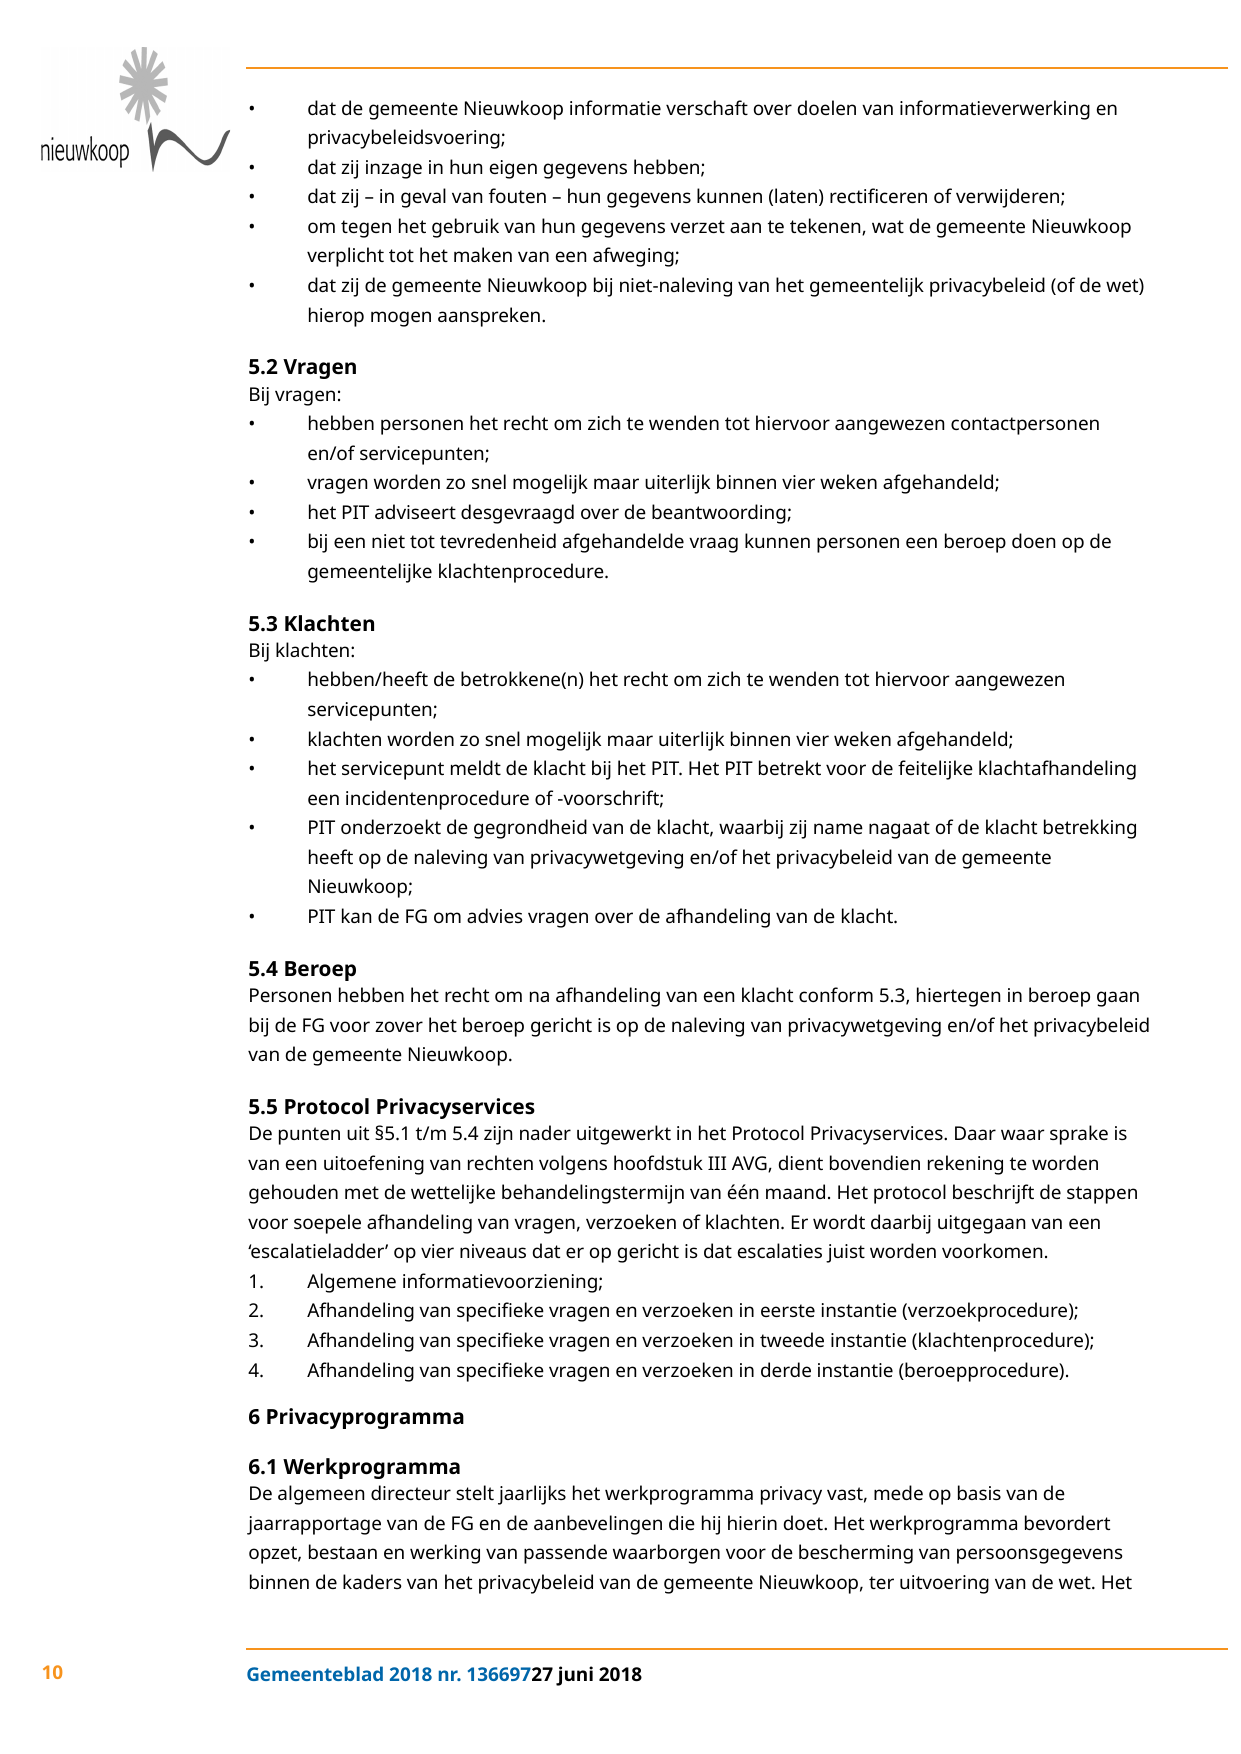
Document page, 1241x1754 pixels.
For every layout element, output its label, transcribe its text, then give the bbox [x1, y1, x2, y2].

list dat zij inzage in hun eigen gegevens hebben; [248, 154, 1152, 180]
list klachten worden zo snel mogelijk maar uiterlijk binnen vier weken afgehandeld; [248, 726, 1152, 752]
list hebben personen het recht om zich te wenden tot hiervoor aangewezen contactpersonen en/of servicepunten; [248, 410, 1152, 466]
list hebben/heeft de betrokkene(n) het recht om zich te wenden tot hiervoor aangewezen servicepunten; [248, 667, 1152, 722]
list PIT onderzoekt de gegrondheid van de klacht, waarbij zij name nagaat of de klacht betrekking heeft op de naleving van privacywetgeving en/of het privacybeleid van de gemeente Nieuwkoop; [248, 814, 1152, 899]
list vragen worden zo snel mogelijk maar uiterlijk binnen vier weken afgehandeld; [248, 469, 1152, 495]
list Afhandeling van specifieke vragen en verzoeken in tweede instantie (klachtenprocedure); [248, 1327, 1152, 1353]
text 5.4 Beroep [248, 954, 1152, 982]
list dat zij de gemeente Nieuwkoop bij niet-naleving van het gemeentelijk privacybeleid (of de wet) hierop mogen aanspreken. [248, 272, 1152, 328]
text 6 Privacyprogramma [248, 1402, 1152, 1431]
list het servicepunt meldt de klacht bij het PIT. Het PIT betrekt voor de feitelijke klachtafhandeling een incidentenprocedure of -voorschrift; [248, 755, 1152, 811]
text Bij klachten: [248, 637, 1152, 663]
text De algemeen directeur stelt jaarlijks het werkprogramma privacy vast, mede op basis van de jaarrapportage van de FG en de aanbevelingen die hij hierin doet. Het werkprogramma bevordert opzet, bestaan en werking van passende waarborgen voor de bescherming van persoonsgegevens binnen de kaders van het privacybeleid van de gemeente Nieuwkoop, ter uitvoering van de wet. Het [248, 1480, 1152, 1595]
text Personen hebben het recht om na afhandeling van een klacht conform 5.3, hiertegen in beroep gaan bij de FG voor zover het beroep gericht is op de naleving van privacywetgeving en/of het privacybeleid van de gemeente Nieuwkoop. [248, 982, 1152, 1067]
list bij een niet tot tevredenheid afgehandelde vraag kunnen personen een beroep doen op de gemeentelijke klachtenprocedure. [248, 529, 1152, 584]
list het PIT adviseert desgevraagd over de beantwoording; [248, 499, 1152, 525]
text 5.2 Vragen [248, 352, 1152, 381]
list Afhandeling van specifieke vragen en verzoeken in derde instantie (beroepprocedure). [248, 1357, 1152, 1383]
list Afhandeling van specifieke vragen en verzoeken in eerste instantie (verzoekprocedure); [248, 1298, 1152, 1323]
text De punten uit §5.1 t/m 5.4 zijn nader uitgewerkt in het Protocol Privacyservices. Daar waar sprake is van een uitoefening van rechten volgens hoofdstuk III AVG, dient bovendien rekening te worden gehouden met de wettelijke behandelingstermijn van één maand. Het protocol beschrijft de stappen voor soepele afhandeling van vragen, verzoeken of klachten. Er wordt daarbij uitgegaan van een ‘escalatieladder’ op vier niveaus dat er op gericht is dat escalaties juist worden voorkomen. [248, 1120, 1152, 1264]
list Algemene informatievoorziening; [248, 1268, 1152, 1294]
text 5.5 Protocol Privacyservices [248, 1092, 1152, 1120]
picture [41, 47, 231, 172]
text 5.3 Klachten [248, 609, 1152, 637]
text Bij vragen: [248, 381, 1152, 406]
list PIT kan de FG om advies vragen over de afhandeling van de klacht. [248, 903, 1152, 929]
text 6.1 Werkprogramma [248, 1452, 1152, 1480]
list om tegen het gebruik van hun gegevens verzet aan te tekenen, wat de gemeente Nieuwkoop verplicht tot het maken van een afweging; [248, 213, 1152, 268]
list dat zij – in geval van fouten – hun gegevens kunnen (laten) rectificeren of verwijderen; [248, 183, 1152, 209]
list dat de gemeente Nieuwkoop informatie verschaft over doelen van informatieverwerking en privacybeleidsvoering; [248, 95, 1152, 150]
